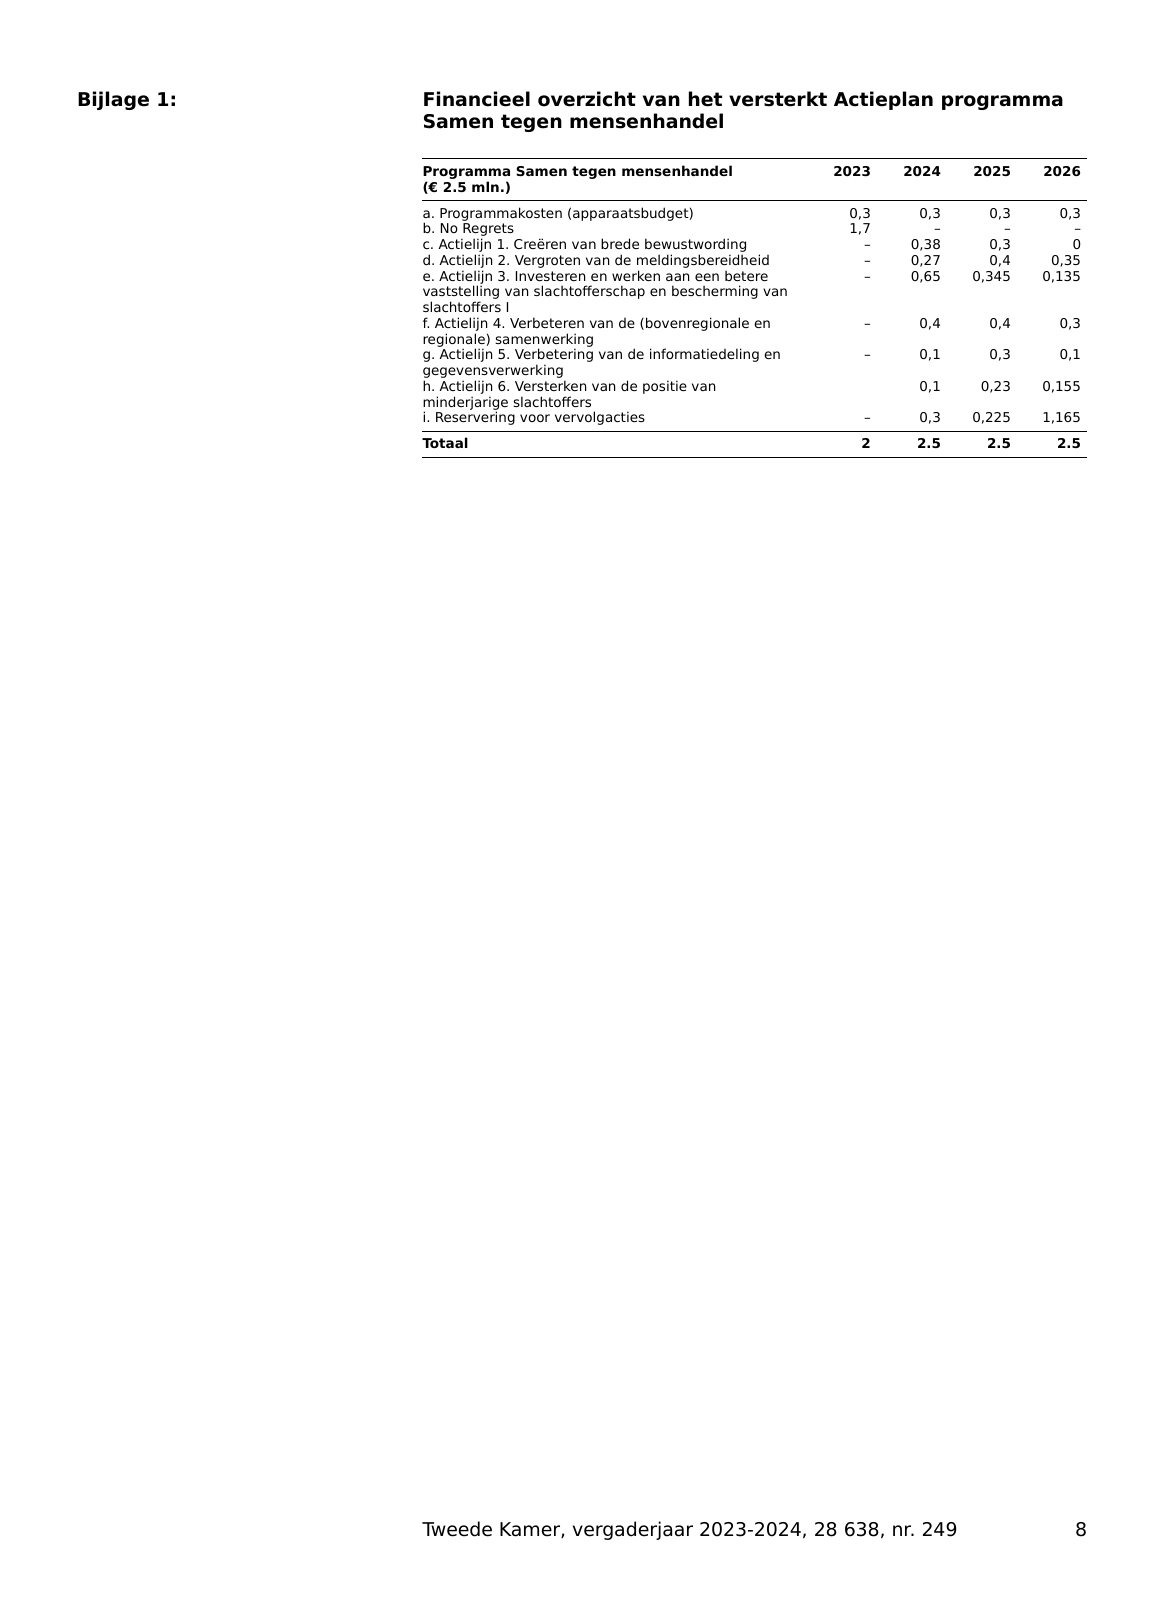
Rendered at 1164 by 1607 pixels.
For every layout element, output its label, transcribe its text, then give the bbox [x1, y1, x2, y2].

table_cell 1,7 [807, 221, 877, 237]
table_cell 0,4 [877, 316, 947, 347]
table_cell 0,345 [947, 269, 1017, 316]
table_cell 0,4 [947, 253, 1017, 268]
table_cell c. Actielijn 1. Creëren van brede bewustwording [422, 237, 807, 253]
table_cell 0,65 [877, 269, 947, 316]
table_cell 0,3 [1017, 201, 1087, 221]
table_cell – [807, 253, 877, 268]
table_cell 0,1 [1017, 347, 1087, 379]
table_cell h. Actielijn 6. Versterken van de positie van minderjarige slachtoffers [422, 379, 807, 410]
table_cell a. Programmakosten (apparaatsbudget) [422, 201, 807, 221]
table_cell 0,3 [947, 201, 1017, 221]
table_cell – [807, 237, 877, 253]
table_cell 0,225 [947, 410, 1017, 431]
table_cell 0,155 [1017, 379, 1087, 410]
table_cell 2.5 [1017, 432, 1087, 457]
table_cell 0,3 [807, 201, 877, 221]
table_cell – [947, 221, 1017, 237]
table_cell 0,1 [877, 379, 947, 410]
table_cell 0,3 [947, 347, 1017, 379]
table_header 2024 [877, 159, 947, 200]
subtitle Bijlage 1: Financieel overzicht van het versterkt Actieplan programma Samen tegen mensenhandel [77, 89, 1087, 133]
table_cell 0,4 [947, 316, 1017, 347]
table_cell – [807, 316, 877, 347]
table_header 2025 [947, 159, 1017, 200]
table_cell 0,35 [1017, 253, 1087, 268]
table_cell 0,38 [877, 237, 947, 253]
table_cell e. Actielijn 3. Investeren en werken aan een betere vaststelling van slachtofferschap en bescherming van slachtoffers I [422, 269, 807, 316]
table_cell Totaal [422, 432, 807, 457]
table_cell b. No Regrets [422, 221, 807, 237]
table_header 2023 [807, 159, 877, 200]
table_cell 2.5 [947, 432, 1017, 457]
table_cell d. Actielijn 2. Vergroten van de meldingsbereidheid [422, 253, 807, 268]
table_cell 0,3 [947, 237, 1017, 253]
table_cell i. Reservering voor vervolgacties [422, 410, 807, 431]
table_cell – [877, 221, 947, 237]
table_cell 0,3 [877, 410, 947, 431]
table_cell 2.5 [877, 432, 947, 457]
table_cell 0,135 [1017, 269, 1087, 316]
table_cell – [807, 347, 877, 379]
table_cell 2 [807, 432, 877, 457]
table_cell 0 [1017, 237, 1087, 253]
table_cell 0,3 [877, 201, 947, 221]
table_cell 0,3 [1017, 316, 1087, 347]
table_cell 1,165 [1017, 410, 1087, 431]
table_cell – [807, 410, 877, 431]
table_cell [807, 379, 877, 410]
table_cell f. Actielijn 4. Verbeteren van de (bovenregionale en regionale) samenwerking [422, 316, 807, 347]
table_cell – [1017, 221, 1087, 237]
table_cell – [807, 269, 877, 316]
table_cell g. Actielijn 5. Verbetering van de informatiedeling en gegevensverwerking [422, 347, 807, 379]
table_cell 0,1 [877, 347, 947, 379]
table_header 2026 [1017, 159, 1087, 200]
table_cell 0,23 [947, 379, 1017, 410]
table_header Programma Samen tegen mensenhandel (€ 2.5 mln.) [422, 159, 807, 200]
table_cell 0,27 [877, 253, 947, 268]
